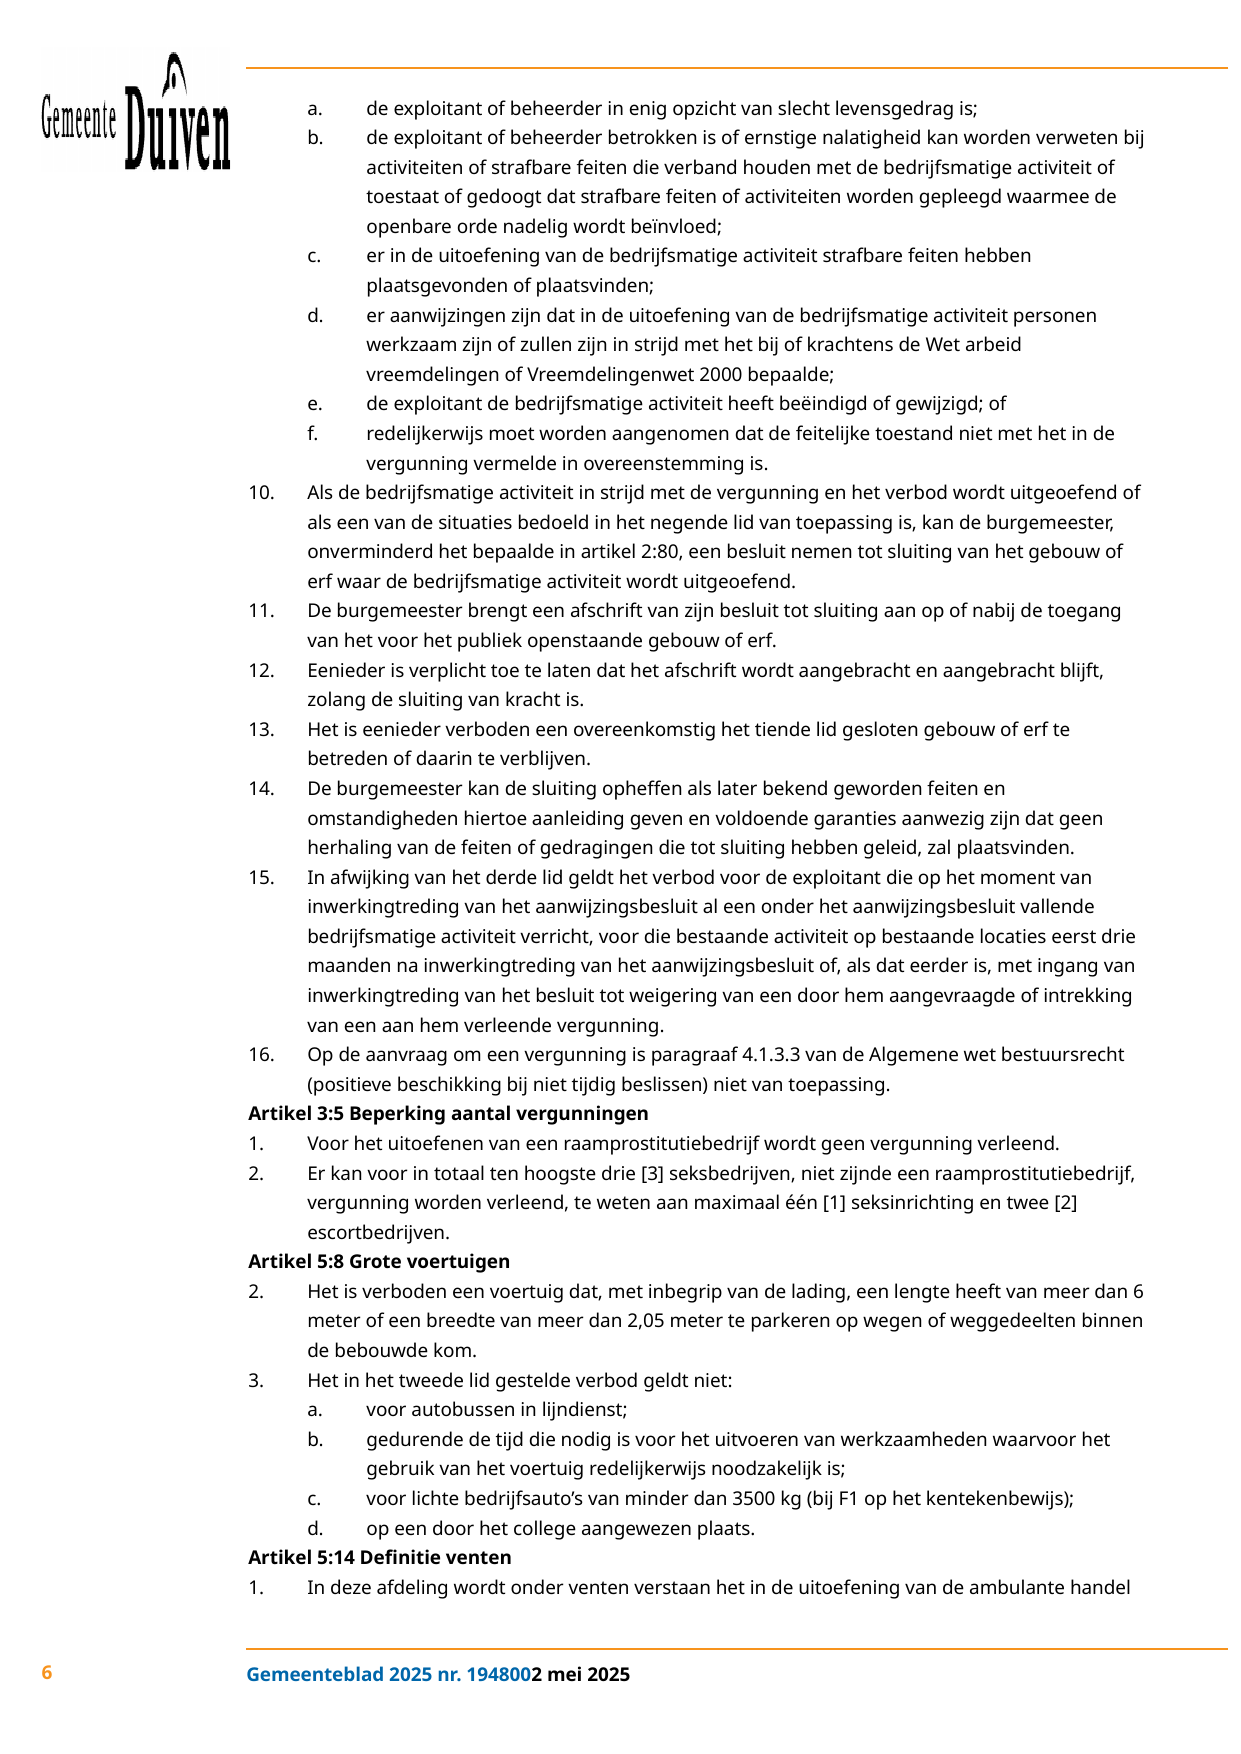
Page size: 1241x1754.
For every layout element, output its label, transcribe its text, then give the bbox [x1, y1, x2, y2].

list Het is eenieder verboden een overeenkomstig het tiende lid gesloten gebouw of erf te betreden of daarin te verblijven. [248, 716, 1152, 771]
list Het is verboden een voertuig dat, met inbegrip van de lading, een lengte heeft van meer dan 6 meter of een breedte van meer dan 2,05 meter te parkeren op wegen of weggedeelten binnen de bebouwde kom. [248, 1278, 1152, 1363]
list Als de bedrijfsmatige activiteit in strijd met de vergunning en het verbod wordt uitgeoefend of als een van de situaties bedoeld in het negende lid van toepassing is, kan de burgemeester, onverminderd het bepaalde in artikel 2:80, een besluit nemen tot sluiting van het gebouw of erf waar de bedrijfsmatige activiteit wordt uitgeoefend. [248, 479, 1152, 594]
list voor lichte bedrijfsauto’s van minder dan 3500 kg (bij F1 op het kentekenbewijs); [307, 1485, 1152, 1511]
list voor autobussen in lijndienst; [307, 1396, 1152, 1422]
list In deze afdeling wordt onder venten verstaan het in de uitoefening van de ambulante handel [248, 1574, 1152, 1600]
list gedurende de tijd die nodig is voor het uitvoeren van werkzaamheden waarvoor het gebruik van het voertuig redelijkerwijs noodzakelijk is; [307, 1426, 1152, 1481]
list Het in het tweede lid gestelde verbod geldt niet: [248, 1367, 1152, 1393]
list De burgemeester brengt een afschrift van zijn besluit tot sluiting aan op of nabij de toegang van het voor het publiek openstaande gebouw of erf. [248, 598, 1152, 653]
text Artikel 5:14 Definitie venten [248, 1544, 1152, 1570]
list de exploitant de bedrijfsmatige activiteit heeft beëindigd of gewijzigd; of [307, 391, 1152, 416]
list Voor het uitoefenen van een raamprostitutiebedrijf wordt geen vergunning verleend. [248, 1130, 1152, 1156]
list de exploitant of beheerder betrokken is of ernstige nalatigheid kan worden verweten bij activiteiten of strafbare feiten die verband houden met de bedrijfsmatige activiteit of toestaat of gedoogt dat strafbare feiten of activiteiten worden gepleegd waarmee de openbare orde nadelig wordt beïnvloed; [307, 124, 1152, 239]
list er in de uitoefening van de bedrijfsmatige activiteit strafbare feiten hebben plaatsgevonden of plaatsvinden; [307, 243, 1152, 298]
list op een door het college aangewezen plaats. [307, 1515, 1152, 1541]
text Artikel 3:5 Beperking aantal vergunningen [248, 1101, 1152, 1126]
list Eenieder is verplicht toe te laten dat het afschrift wordt aangebracht en aangebracht blijft, zolang de sluiting van kracht is. [248, 657, 1152, 712]
list De burgemeester kan de sluiting opheffen als later bekend geworden feiten en omstandigheden hiertoe aanleiding geven en voldoende garanties aanwezig zijn dat geen herhaling van de feiten of gedragingen die tot sluiting hebben geleid, zal plaatsvinden. [248, 775, 1152, 860]
list In afwijking van het derde lid geldt het verbod voor de exploitant die op het moment van inwerkingtreding van het aanwijzingsbesluit al een onder het aanwijzingsbesluit vallende bedrijfsmatige activiteit verricht, voor die bestaande activiteit op bestaande locaties eerst drie maanden na inwerkingtreding van het aanwijzingsbesluit of, als dat eerder is, met ingang van inwerkingtreding van het besluit tot weigering van een door hem aangevraagde of intrekking van een aan hem verleende vergunning. [248, 864, 1152, 1038]
picture [41, 47, 231, 172]
text Artikel 5:8 Grote voertuigen [248, 1248, 1152, 1274]
list Er kan voor in totaal ten hoogste drie [3] seksbedrijven, niet zijnde een raamprostitutiebedrijf, vergunning worden verleend, te weten aan maximaal één [1] seksinrichting en twee [2] escortbedrijven. [248, 1160, 1152, 1245]
list er aanwijzingen zijn dat in de uitoefening van de bedrijfsmatige activiteit personen werkzaam zijn of zullen zijn in strijd met het bij of krachtens de Wet arbeid vreemdelingen of Vreemdelingenwet 2000 bepaalde; [307, 302, 1152, 387]
list redelijkerwijs moet worden aangenomen dat de feitelijke toestand niet met het in de vergunning vermelde in overeenstemming is. [307, 420, 1152, 476]
list Op de aanvraag om een vergunning is paragraaf 4.1.3.3 van de Algemene wet bestuursrecht (positieve beschikking bij niet tijdig beslissen) niet van toepassing. [248, 1041, 1152, 1097]
list de exploitant of beheerder in enig opzicht van slecht levensgedrag is; [307, 95, 1152, 121]
